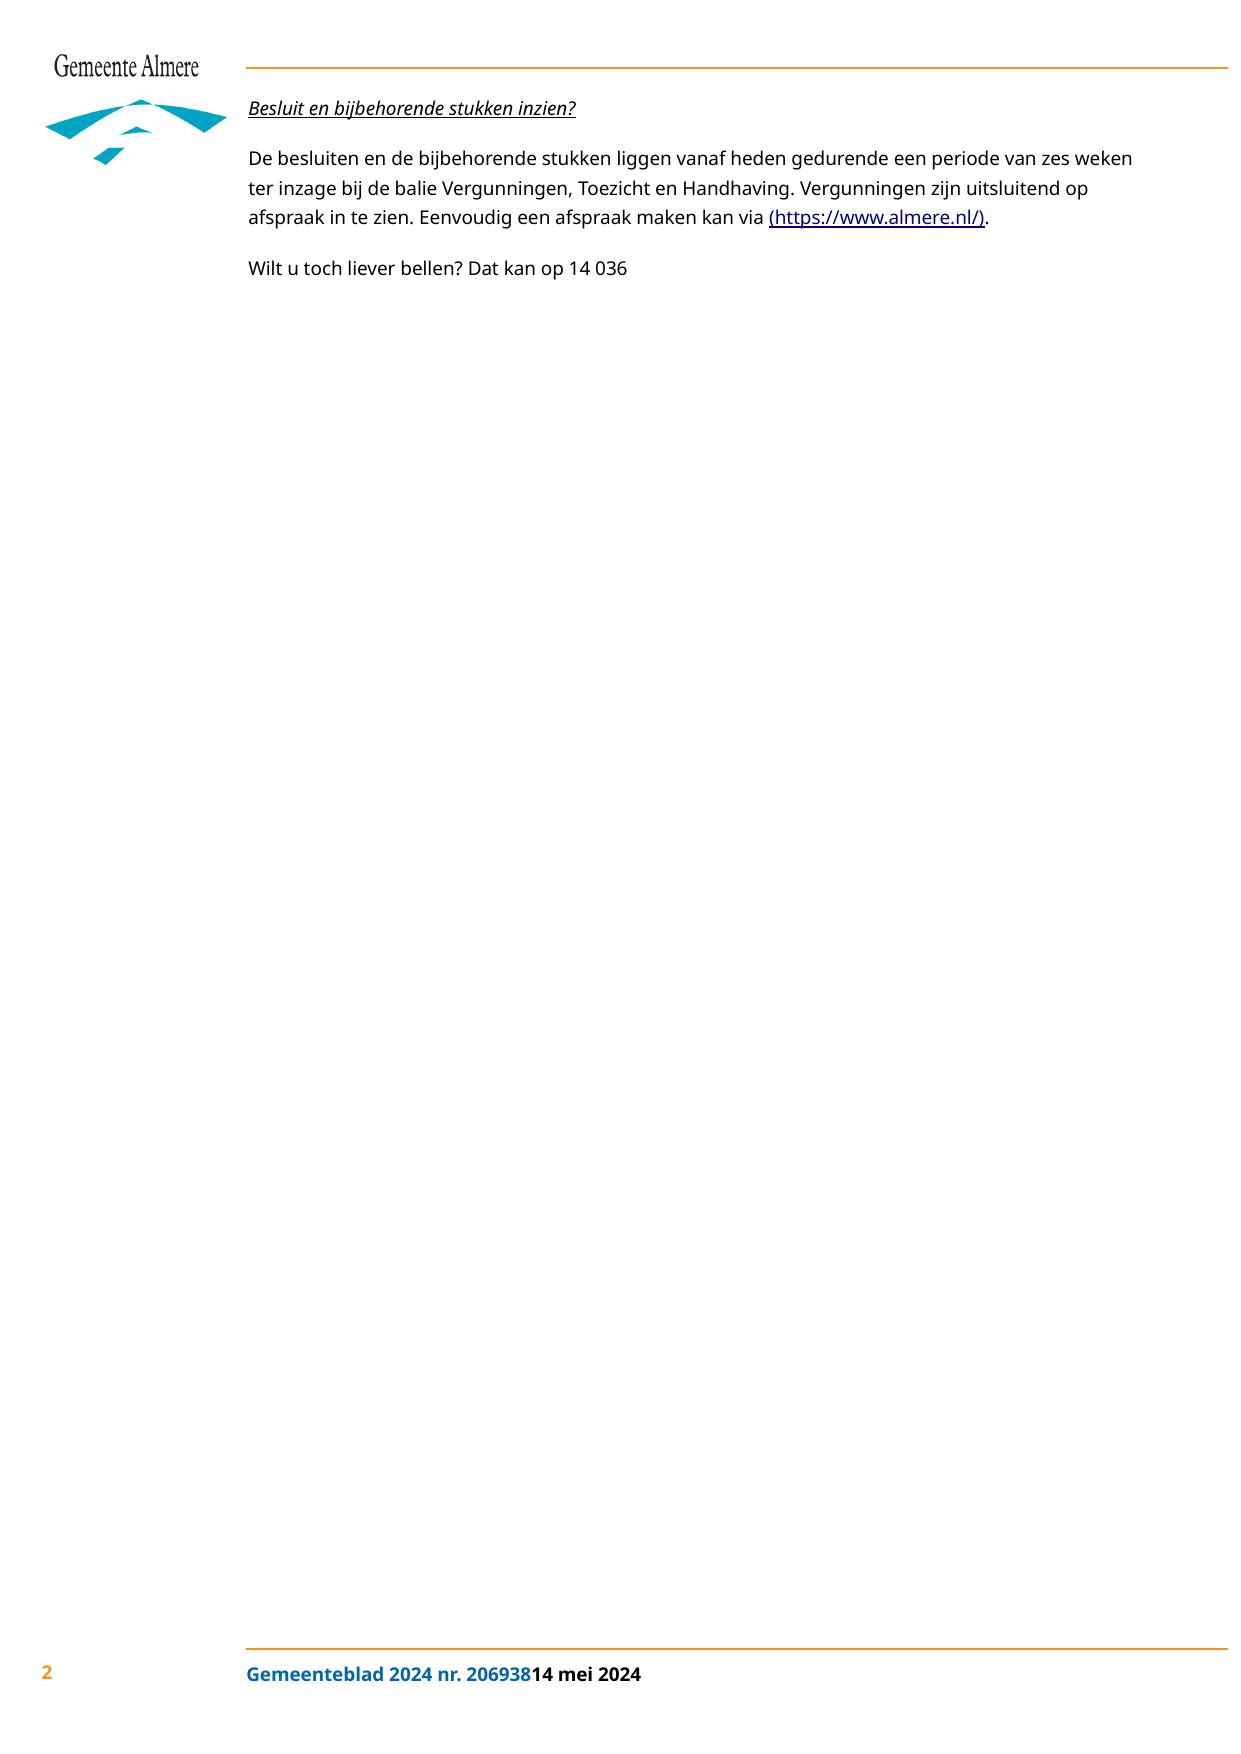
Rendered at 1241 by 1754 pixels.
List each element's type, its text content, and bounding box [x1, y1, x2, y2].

text De besluiten en de bijbehorende stukken liggen vanaf heden gedurende een periode van zes weken ter inzage bij de balie Vergunningen, Toezicht en Handhaving. Vergunningen zijn uitsluitend op afspraak in te zien. Eenvoudig een afspraak maken kan via (https://www.almere.nl/). [248, 145, 1152, 230]
picture [41, 47, 231, 172]
text Wilt u toch liever bellen? Dat kan op 14 036 [248, 255, 1152, 281]
text Besluit en bijbehorende stukken inzien? [248, 95, 1152, 121]
